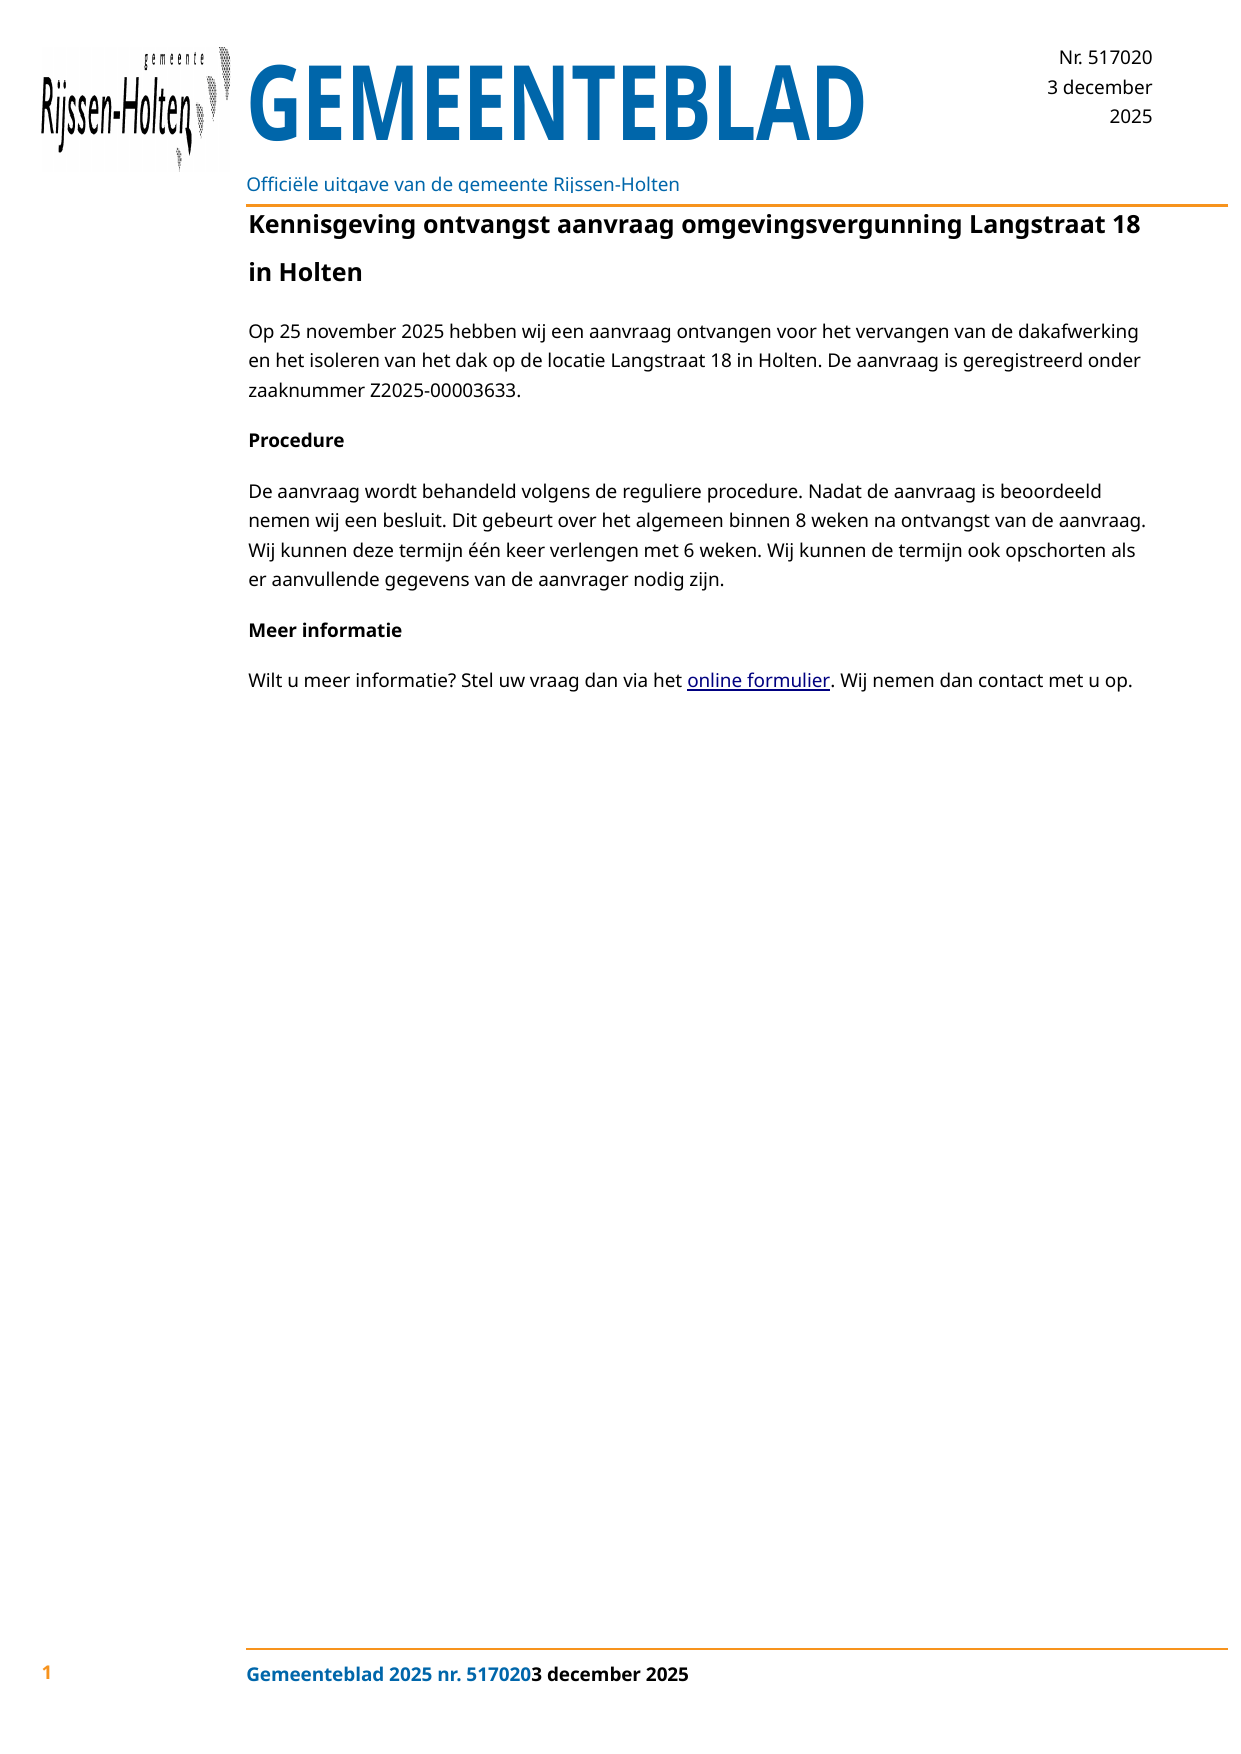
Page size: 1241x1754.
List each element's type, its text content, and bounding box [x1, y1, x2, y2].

text Meer informatie [248, 617, 1152, 643]
text Wilt u meer informatie? Stel uw vraag dan via het online formulier. Wij nemen dan contact met u op. [248, 667, 1152, 693]
text Op 25 november 2025 hebben wij een aanvraag ontvangen voor het vervangen van de dakafwerking en het isoleren van het dak op de locatie Langstraat 18 in Holten. De aanvraag is geregistreerd onder zaaknummer Z2025-00003633. [248, 318, 1152, 403]
text Kennisgeving ontvangst aanvraag omgevingsvergunning Langstraat 18 in Holten [248, 207, 1152, 288]
text Procedure [248, 427, 1152, 453]
picture [41, 47, 231, 172]
text De aanvraag wordt behandeld volgens de reguliere procedure. Nadat de aanvraag is beoordeeld nemen wij een besluit. Dit gebeurt over het algemeen binnen 8 weken na ontvangst van de aanvraag. Wij kunnen deze termijn één keer verlengen met 6 weken. Wij kunnen de termijn ook opschorten als er aanvullende gegevens van de aanvrager nodig zijn. [248, 478, 1152, 592]
